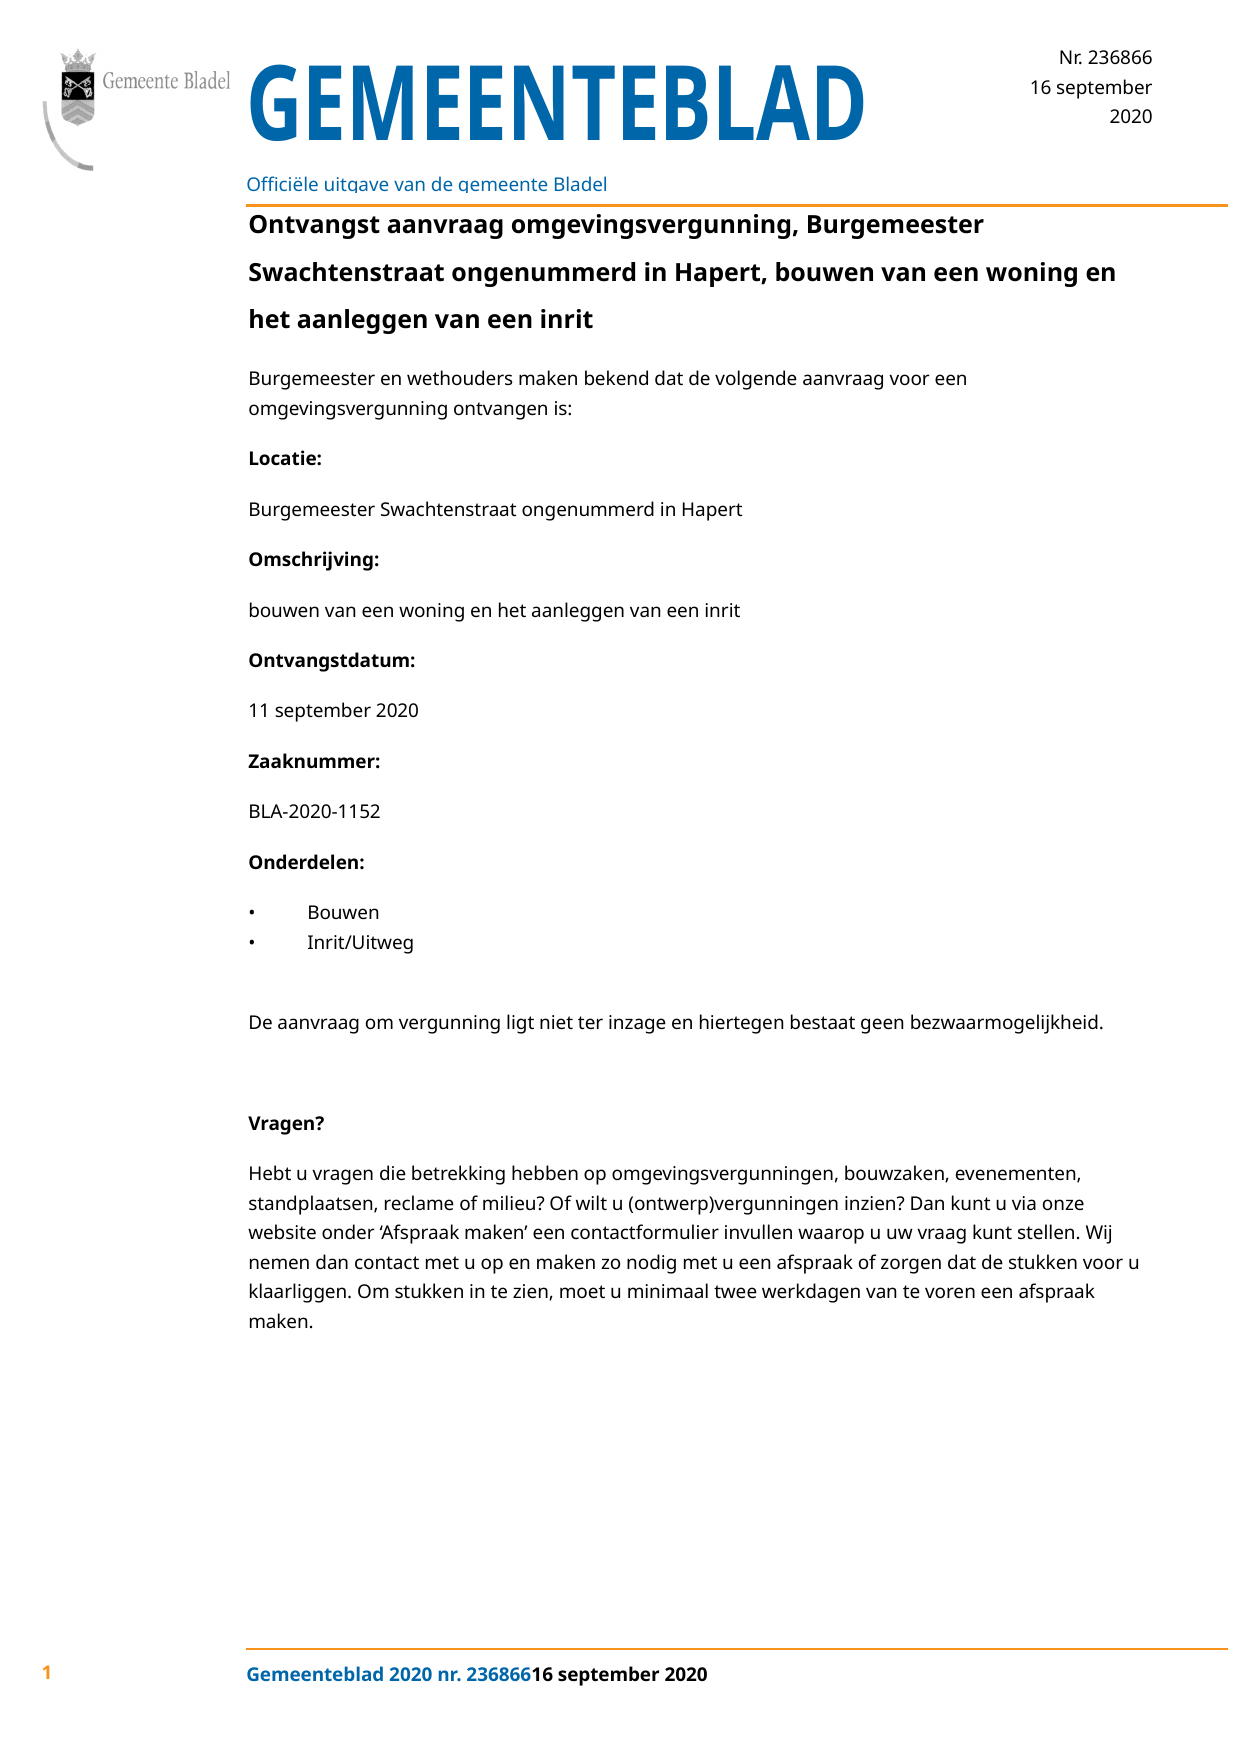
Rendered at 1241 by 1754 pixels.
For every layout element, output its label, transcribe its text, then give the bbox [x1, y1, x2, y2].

text De aanvraag om vergunning ligt niet ter inzage en hiertegen bestaat geen bezwaarmogelijkheid. [248, 1009, 1152, 1034]
text Onderdelen: [248, 849, 1152, 874]
text 11 september 2020 [248, 698, 1152, 723]
text Omschrijving: [248, 546, 1152, 572]
list Inrit/Uitweg [248, 929, 1152, 954]
list Bouwen [248, 899, 1152, 925]
text Ontvangst aanvraag omgevingsvergunning, Burgemeester Swachtenstraat ongenummerd in Hapert, bouwen van een woning en het aanleggen van een inrit [248, 207, 1152, 336]
text BLA-2020-1152 [248, 798, 1152, 824]
text Burgemeester Swachtenstraat ongenummerd in Hapert [248, 496, 1152, 522]
text Burgemeester en wethouders maken bekend dat de volgende aanvraag voor een omgevingsvergunning ontvangen is: [248, 366, 1152, 421]
text Hebt u vragen die betrekking hebben op omgevingsvergunningen, bouwzaken, evenementen, standplaatsen, reclame of milieu? Of wilt u (ontwerp)vergunningen inzien? Dan kunt u via onze website onder ‘Afspraak maken’ een contactformulier invullen waarop u uw vraag kunt stellen. Wij nemen dan contact met u op en maken zo nodig met u een afspraak of zorgen dat de stukken voor u klaarliggen. Om stukken in te zien, moet u minimaal twee werkdagen van te voren een afspraak maken. [248, 1160, 1152, 1334]
text Vragen? [248, 1110, 1152, 1135]
picture [41, 47, 231, 172]
text Zaaknummer: [248, 748, 1152, 774]
text Ontvangstdatum: [248, 647, 1152, 673]
text Locatie: [248, 446, 1152, 471]
text bouwen van een woning en het aanleggen van een inrit [248, 597, 1152, 622]
